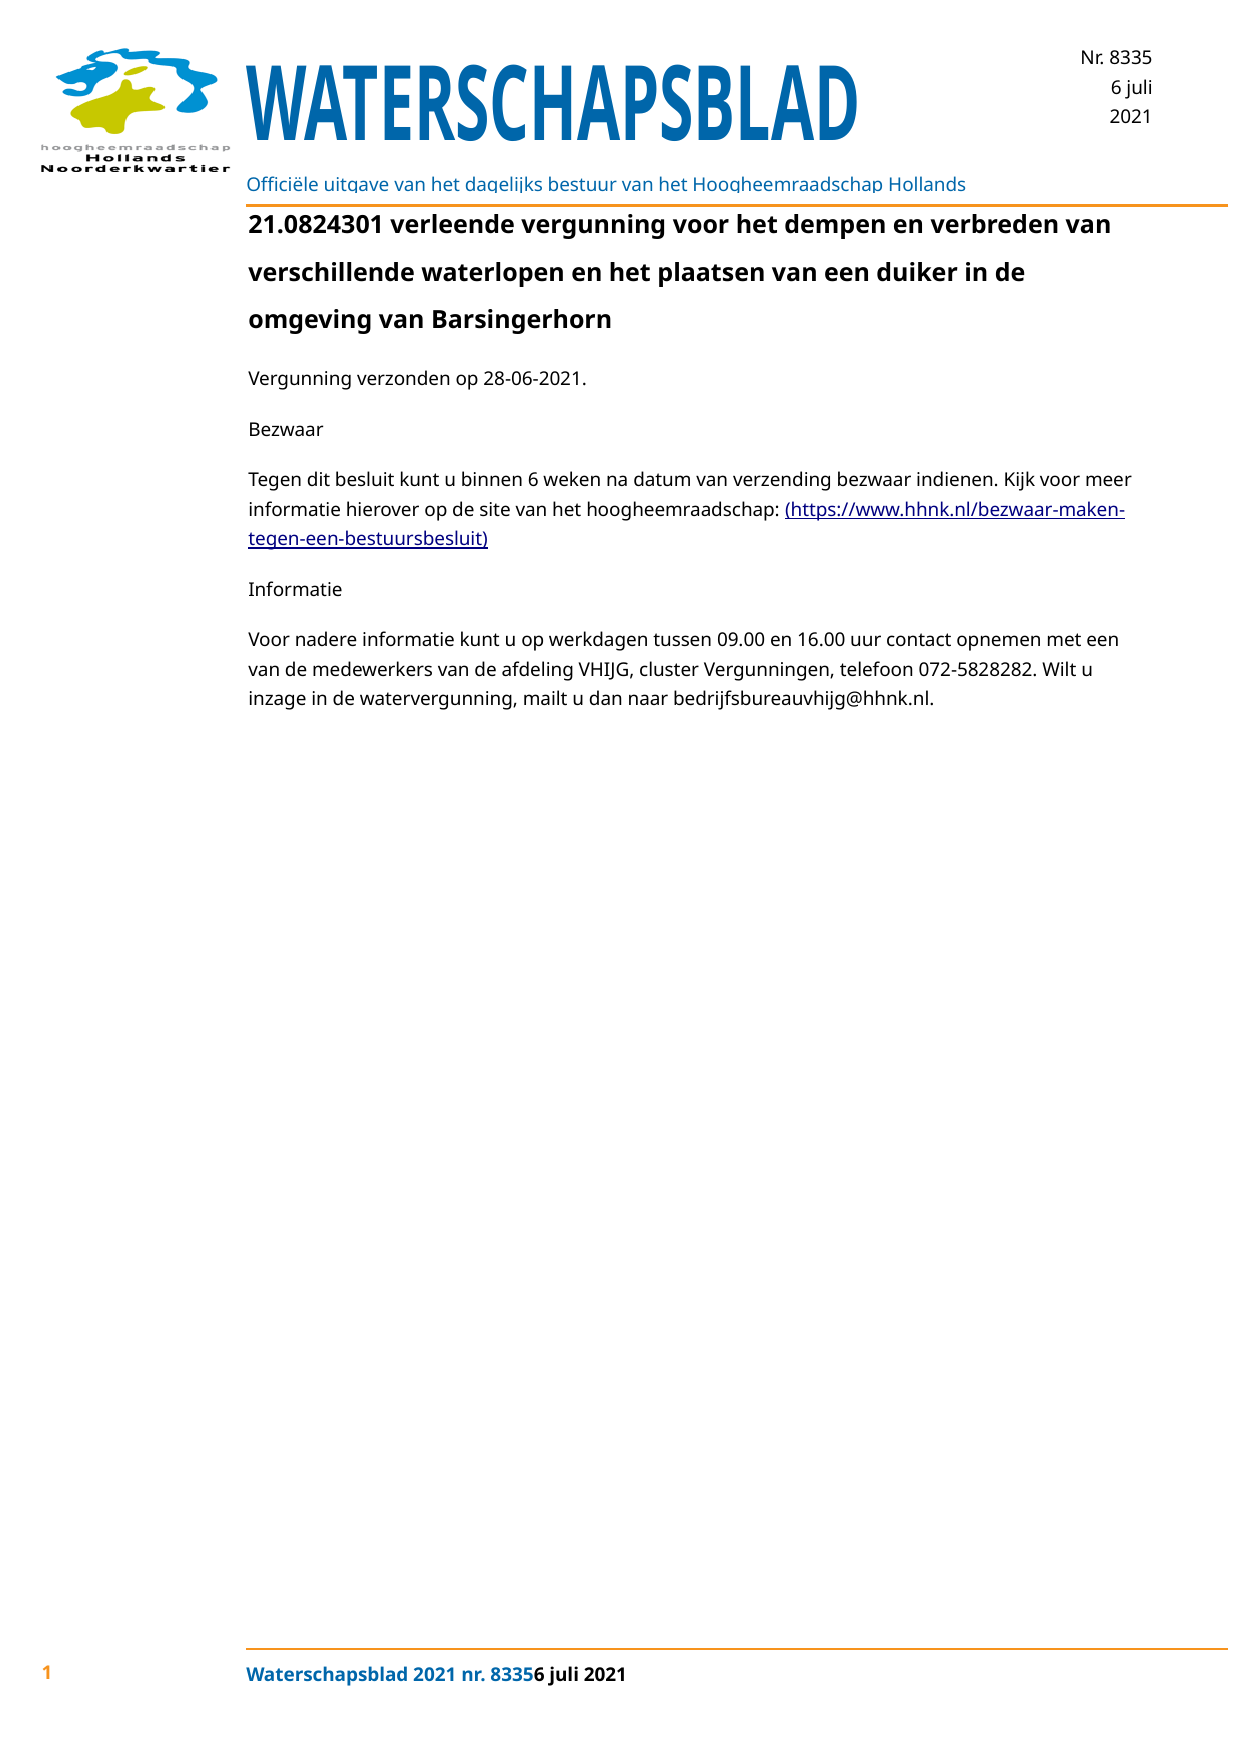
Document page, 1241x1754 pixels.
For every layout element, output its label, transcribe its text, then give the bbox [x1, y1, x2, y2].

text 21.0824301 verleende vergunning voor het dempen en verbreden van verschillende waterlopen en het plaatsen van een duiker in de omgeving van Barsingerhorn [248, 207, 1152, 336]
text Bezwaar [248, 416, 1152, 442]
text Vergunning verzonden op 28-06-2021. [248, 366, 1152, 391]
text Informatie [248, 576, 1152, 602]
text Voor nadere informatie kunt u op werkdagen tussen 09.00 en 16.00 uur contact opnemen met een van de medewerkers van de afdeling VHIJG, cluster Vergunningen, telefoon 072-5828282. Wilt u inzage in de watervergunning, mailt u dan naar bedrijfsbureauvhijg@hhnk.nl. [248, 626, 1152, 711]
text Tegen dit besluit kunt u binnen 6 weken na datum van verzending bezwaar indienen. Kijk voor meer informatie hierover op de site van het hoogheemraadschap: (https://www.hhnk.nl/bezwaar-maken-tegen-een-bestuursbesluit) [248, 466, 1152, 551]
picture [41, 47, 231, 172]
